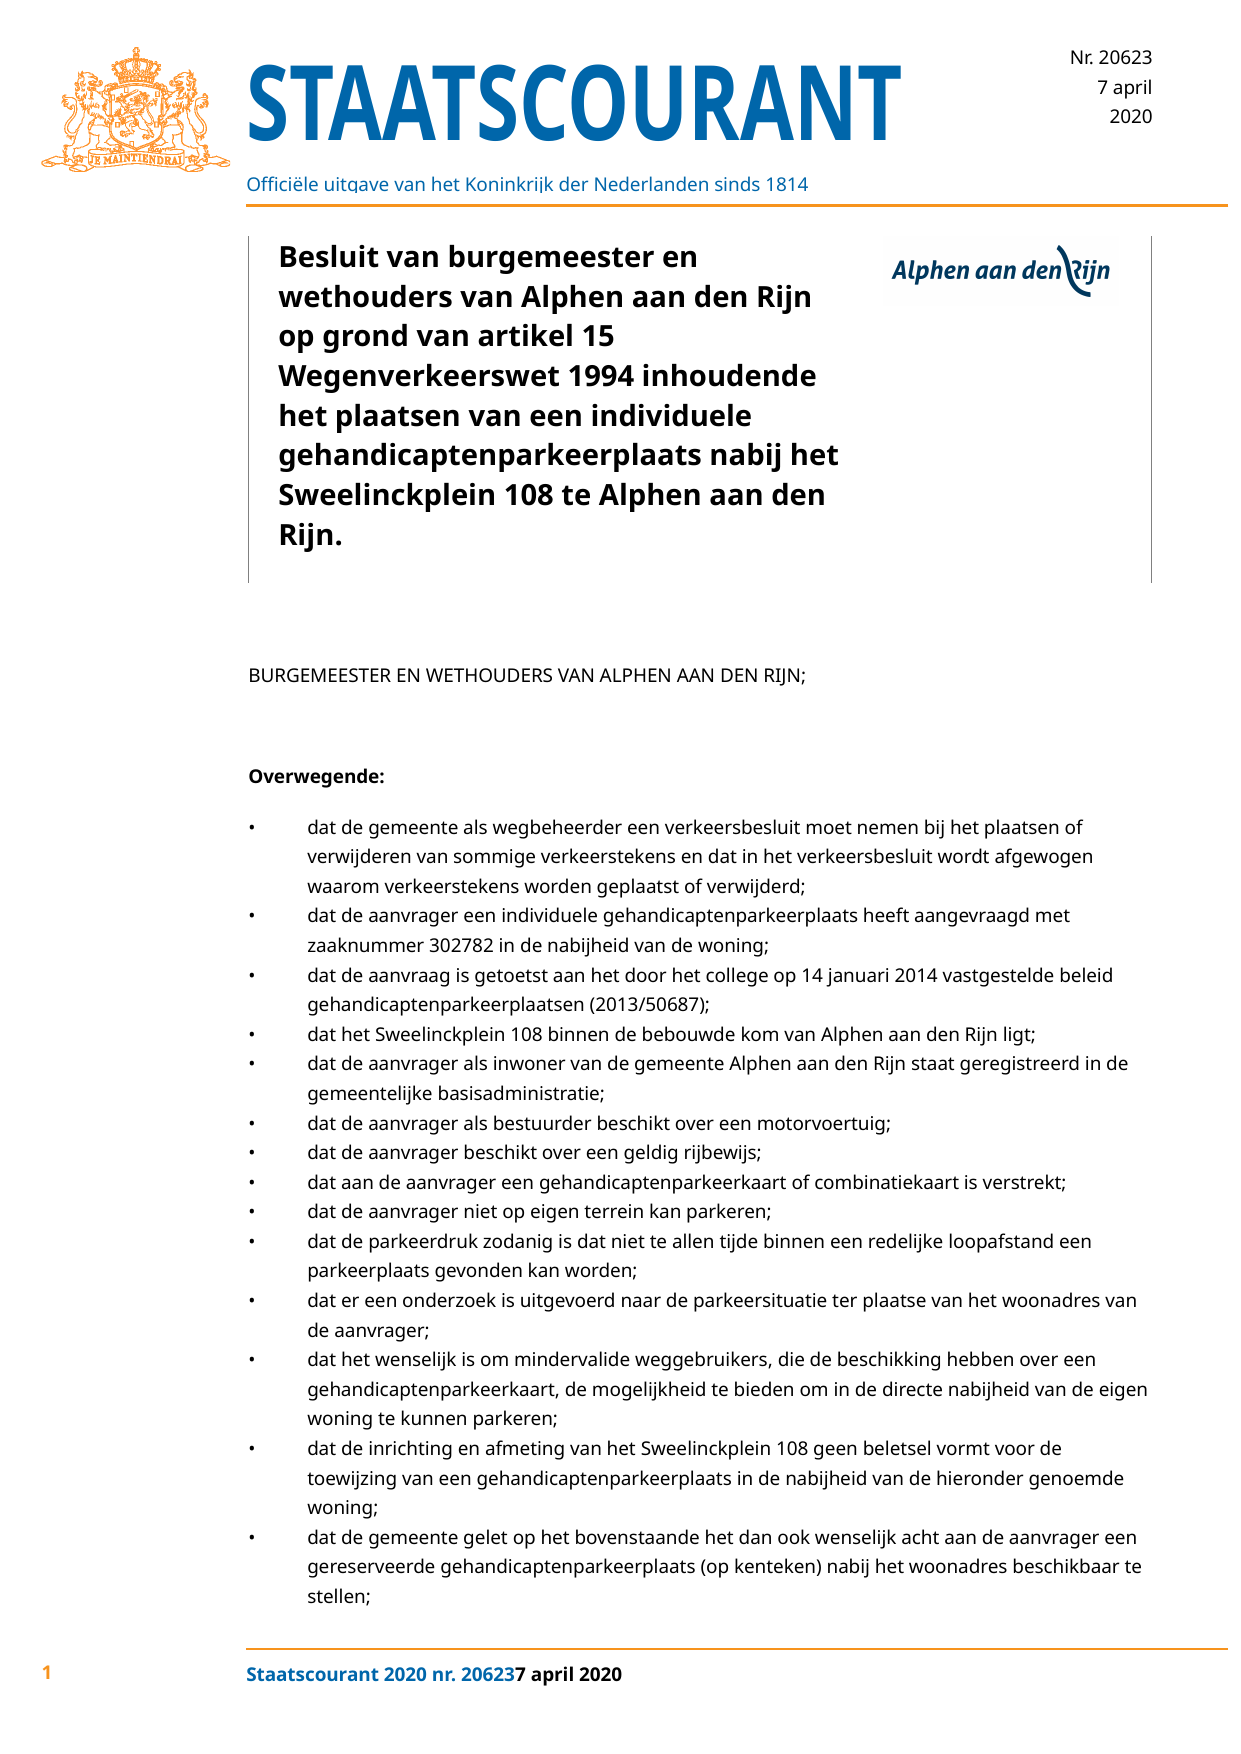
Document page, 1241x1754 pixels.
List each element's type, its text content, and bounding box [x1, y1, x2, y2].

list dat de aanvrager een individuele gehandicaptenparkeerplaats heeft aangevraagd met zaaknummer 302782 in de nabijheid van de woning; [248, 903, 1152, 958]
list dat de aanvrager beschikt over een geldig rijbewijs; [248, 1139, 1152, 1165]
table_header Besluit van burgemeester en wethouders van Alphen aan den Rijn op grond van artikel 15 Wegenverkeerswet 1994 inhoudende het plaatsen van een individuele gehandicaptenparkeerplaats nabij het Sweelinckplein 108 te Alphen aan den Rijn. [249, 236, 850, 583]
list dat het wenselijk is om mindervalide weggebruikers, die de beschikking hebben over een gehandicaptenparkeerkaart, de mogelijkheid te bieden om in de directe nabijheid van de eigen woning te kunnen parkeren; [248, 1346, 1152, 1431]
list dat de parkeerdruk zodanig is dat niet te allen tijde binnen een redelijke loopafstand een parkeerplaats gevonden kan worden; [248, 1228, 1152, 1283]
table_header [850, 236, 1151, 583]
list dat het Sweelinckplein 108 binnen de bebouwde kom van Alphen aan den Rijn ligt; [248, 1021, 1152, 1047]
list dat de inrichting en afmeting van het Sweelinckplein 108 geen beletsel vormt voor de toewijzing van een gehandicaptenparkeerplaats in de nabijheid van de hieronder genoemde woning; [248, 1435, 1152, 1520]
text BURGEMEESTER EN WETHOUDERS VAN ALPHEN AAN DEN RIJN; [248, 663, 1152, 688]
list dat de gemeente gelet op het bovenstaande het dan ook wenselijk acht aan de aanvrager een gereserveerde gehandicaptenparkeerplaats (op kenteken) nabij het woonadres beschikbaar te stellen; [248, 1524, 1152, 1609]
list dat de gemeente als wegbeheerder een verkeersbesluit moet nemen bij het plaatsen of verwijderen van sommige verkeerstekens en dat in het verkeersbesluit wordt afgewogen waarom verkeerstekens worden geplaatst of verwijderd; [248, 814, 1152, 899]
list dat er een onderzoek is uitgevoerd naar de parkeersituatie ter plaatse van het woonadres van de aanvrager; [248, 1287, 1152, 1343]
list dat de aanvrager als inwoner van de gemeente Alphen aan den Rijn staat geregistreerd in de gemeentelijke basisadministratie; [248, 1051, 1152, 1106]
list dat de aanvrager als bestuurder beschikt over een motorvoertuig; [248, 1110, 1152, 1136]
list dat de aanvrager niet op eigen terrein kan parkeren; [248, 1198, 1152, 1224]
picture [882, 236, 1119, 306]
picture [41, 47, 231, 172]
list dat aan de aanvrager een gehandicaptenparkeerkaart of combinatiekaart is verstrekt; [248, 1169, 1152, 1195]
text Overwegende: [248, 763, 1152, 789]
list dat de aanvraag is getoetst aan het door het college op 14 januari 2014 vastgestelde beleid gehandicaptenparkeerplaatsen (2013/50687); [248, 962, 1152, 1017]
